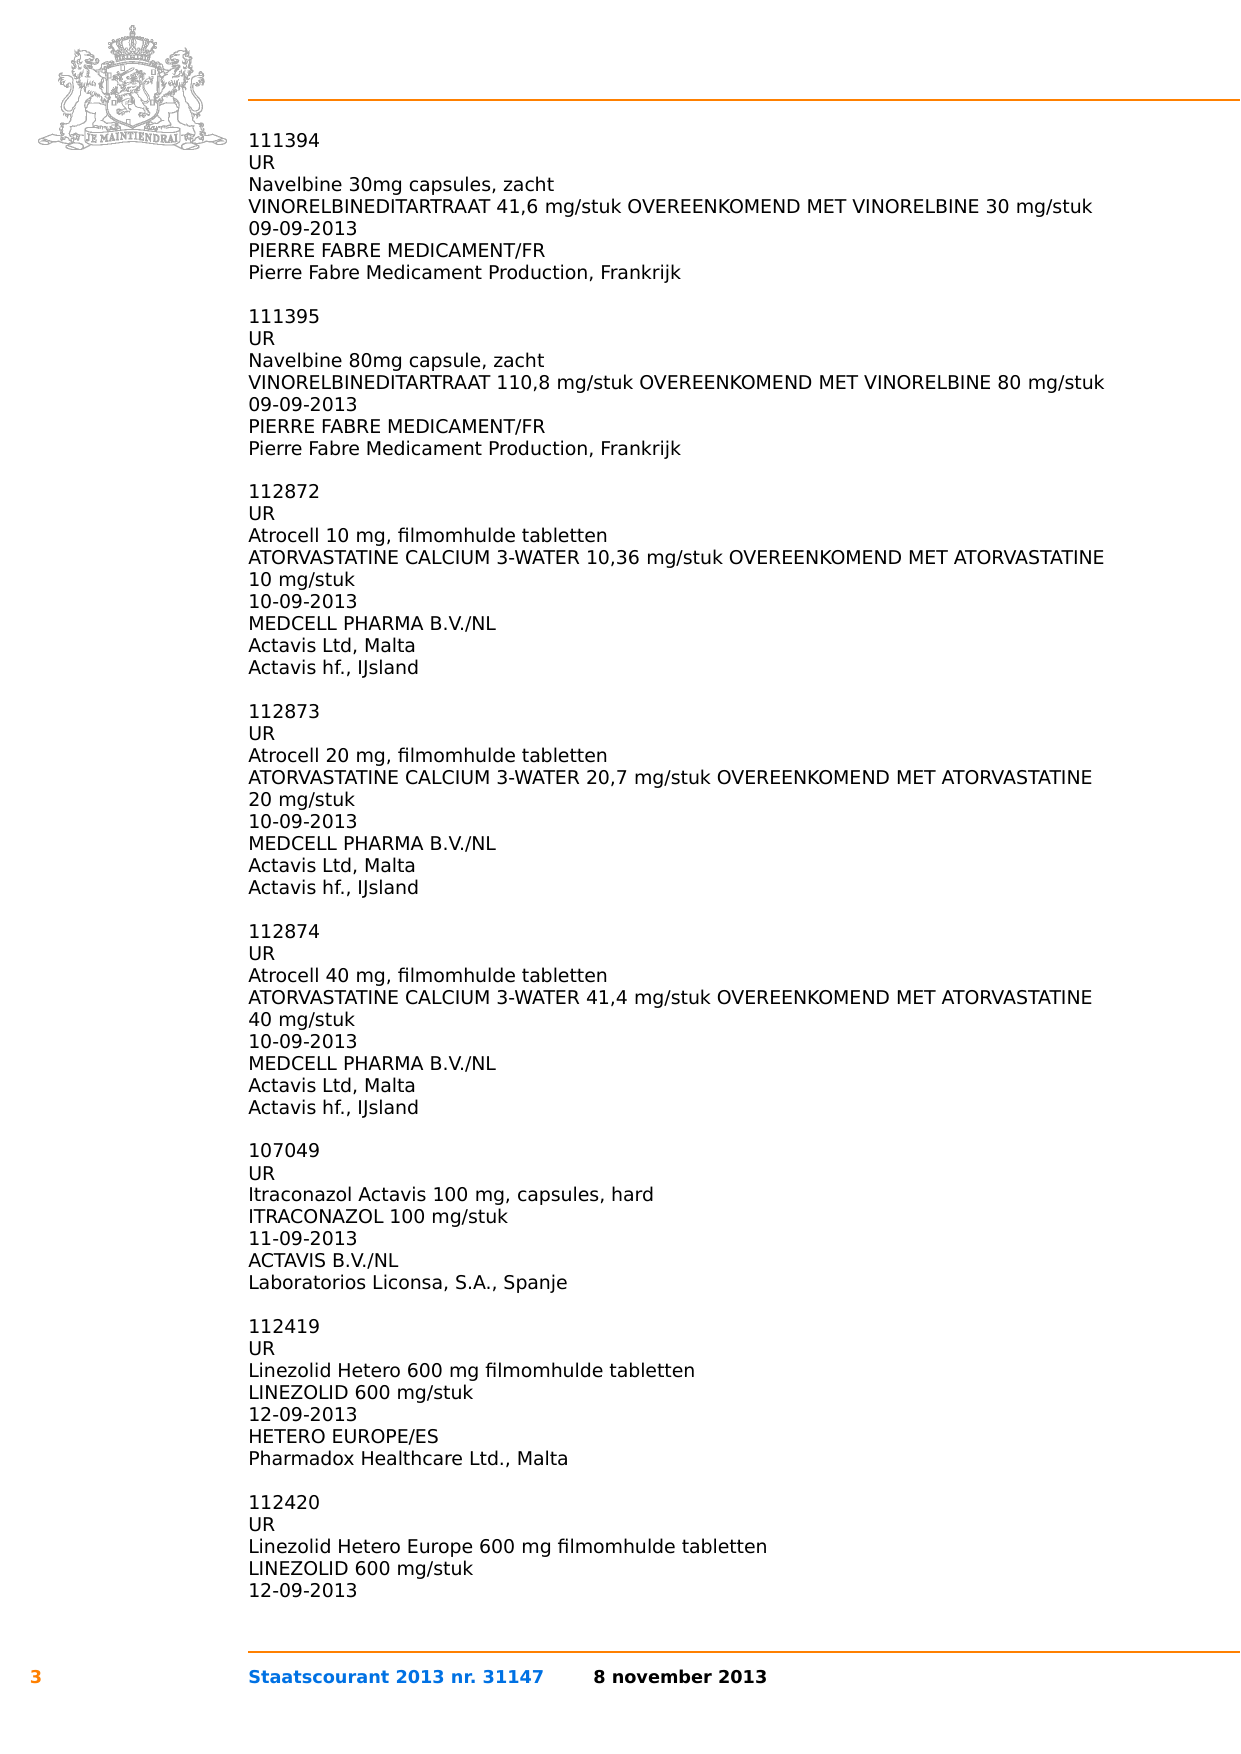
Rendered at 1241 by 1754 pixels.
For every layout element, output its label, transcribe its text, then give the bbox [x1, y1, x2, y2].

text 12-09-2013 [248, 1404, 1163, 1426]
text Actavis hf., IJsland [248, 877, 1163, 899]
text MEDCELL PHARMA B.V./NL [248, 833, 1163, 855]
text PIERRE FABRE MEDICAMENT/FR [248, 240, 1163, 262]
text PIERRE FABRE MEDICAMENT/FR [248, 416, 1163, 437]
text LINEZOLID 600 mg/stuk [248, 1558, 1163, 1580]
text ATORVASTATINE CALCIUM 3-WATER 20,7 mg/stuk OVEREENKOMEND MET ATORVASTATINE 20 mg/stuk [248, 767, 1163, 811]
text UR [248, 1514, 1163, 1536]
text Pharmadox Healthcare Ltd., Malta [248, 1448, 1163, 1470]
text Actavis hf., IJsland [248, 657, 1163, 679]
text MEDCELL PHARMA B.V./NL [248, 613, 1163, 635]
text 112420 [248, 1492, 1163, 1514]
text VINORELBINEDITARTRAAT 110,8 mg/stuk OVEREENKOMEND MET VINORELBINE 80 mg/stuk [248, 372, 1163, 393]
text 09-09-2013 [248, 393, 1163, 416]
text 12-09-2013 [248, 1580, 1163, 1602]
text 112419 [248, 1316, 1163, 1338]
text UR [248, 723, 1163, 745]
text MEDCELL PHARMA B.V./NL [248, 1053, 1163, 1074]
text Actavis hf., IJsland [248, 1097, 1163, 1118]
text Laboratorios Liconsa, S.A., Spanje [248, 1272, 1163, 1294]
text ATORVASTATINE CALCIUM 3-WATER 41,4 mg/stuk OVEREENKOMEND MET ATORVASTATINE 40 mg/stuk [248, 987, 1163, 1031]
text 09-09-2013 [248, 218, 1163, 240]
text 111395 [248, 306, 1163, 328]
text 107049 [248, 1140, 1163, 1162]
text 112873 [248, 701, 1163, 723]
text UR [248, 1162, 1163, 1184]
text 10-09-2013 [248, 1031, 1163, 1053]
text Atrocell 40 mg, filmomhulde tabletten [248, 965, 1163, 987]
text UR [248, 1338, 1163, 1360]
text Atrocell 20 mg, filmomhulde tabletten [248, 745, 1163, 767]
text LINEZOLID 600 mg/stuk [248, 1382, 1163, 1404]
text UR [248, 943, 1163, 965]
text Navelbine 30mg capsules, zacht [248, 174, 1163, 196]
text ACTAVIS B.V./NL [248, 1250, 1163, 1272]
text 10-09-2013 [248, 811, 1163, 833]
text VINORELBINEDITARTRAAT 41,6 mg/stuk OVEREENKOMEND MET VINORELBINE 30 mg/stuk [248, 196, 1163, 218]
text Itraconazol Actavis 100 mg, capsules, hard [248, 1184, 1163, 1206]
text 11-09-2013 [248, 1228, 1163, 1250]
text UR [248, 152, 1163, 174]
text Actavis Ltd, Malta [248, 855, 1163, 877]
text 111394 [248, 130, 1163, 152]
text Actavis Ltd, Malta [248, 1074, 1163, 1097]
text Navelbine 80mg capsule, zacht [248, 349, 1163, 372]
text ATORVASTATINE CALCIUM 3-WATER 10,36 mg/stuk OVEREENKOMEND MET ATORVASTATINE 10 mg/stuk [248, 547, 1163, 591]
picture [38, 25, 227, 150]
text 112874 [248, 921, 1163, 943]
text 112872 [248, 481, 1163, 503]
text Atrocell 10 mg, filmomhulde tabletten [248, 525, 1163, 547]
text Pierre Fabre Medicament Production, Frankrijk [248, 437, 1163, 459]
text Actavis Ltd, Malta [248, 635, 1163, 657]
text UR [248, 328, 1163, 349]
text Pierre Fabre Medicament Production, Frankrijk [248, 262, 1163, 284]
text ITRACONAZOL 100 mg/stuk [248, 1206, 1163, 1228]
text 10-09-2013 [248, 591, 1163, 613]
text Linezolid Hetero Europe 600 mg filmomhulde tabletten [248, 1536, 1163, 1558]
text HETERO EUROPE/ES [248, 1426, 1163, 1448]
text UR [248, 503, 1163, 525]
text Linezolid Hetero 600 mg filmomhulde tabletten [248, 1360, 1163, 1382]
